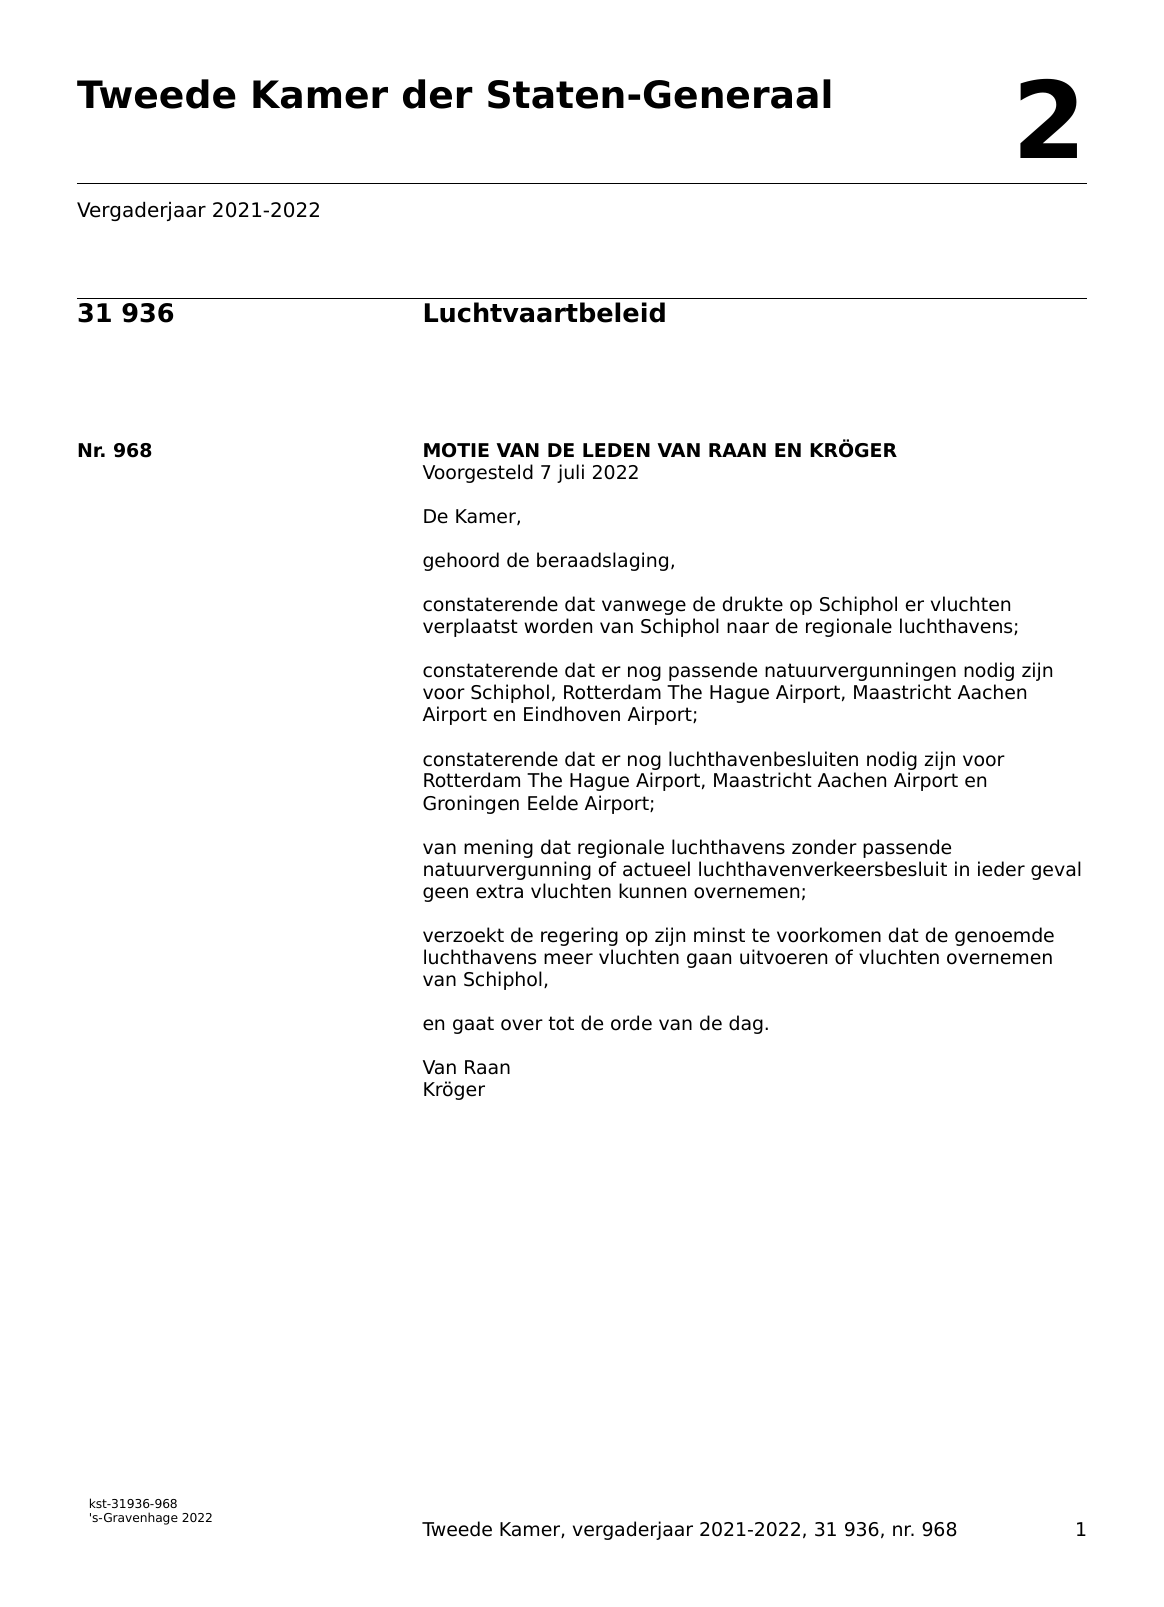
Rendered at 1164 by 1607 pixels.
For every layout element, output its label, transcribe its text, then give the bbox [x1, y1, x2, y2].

subtitle 31 936 Luchtvaartbeleid [77, 299, 1087, 329]
table_header Tweede Kamer der Staten-Generaal [77, 59, 886, 183]
text 's-Gravenhage 2022 [88, 1511, 323, 1525]
text kst-31936-968 [88, 1497, 323, 1511]
text De Kamer, [422, 506, 1087, 528]
text constaterende dat er nog passende natuurvergunningen nodig zijn voor Schiphol, Rotterdam The Hague Airport, Maastricht Aachen Airport en Eindhoven Airport; [422, 660, 1087, 726]
text Van Raan [422, 1057, 1087, 1079]
text Voorgesteld 7 juli 2022 [422, 462, 1087, 484]
table_cell Vergaderjaar 2021-2022 [77, 184, 1087, 298]
subtitle Nr. 968 MOTIE VAN DE LEDEN VAN RAAN EN KRÖGER [77, 440, 1087, 462]
text constaterende dat er nog luchthavenbesluiten nodig zijn voor Rotterdam The Hague Airport, Maastricht Aachen Airport en Groningen Eelde Airport; [422, 748, 1087, 814]
table_header 2 [886, 59, 1087, 183]
text constaterende dat vanwege de drukte op Schiphol er vluchten verplaatst worden van Schiphol naar de regionale luchthavens; [422, 594, 1087, 638]
text verzoekt de regering op zijn minst te voorkomen dat de genoemde luchthavens meer vluchten gaan uitvoeren of vluchten overnemen van Schiphol, [422, 925, 1087, 991]
text van mening dat regionale luchthavens zonder passende natuurvergunning of actueel luchthavenverkeersbesluit in ieder geval geen extra vluchten kunnen overnemen; [422, 837, 1087, 902]
text en gaat over tot de orde van de dag. [422, 1013, 1087, 1035]
text Kröger [422, 1079, 1087, 1101]
text gehoord de beraadslaging, [422, 550, 1087, 572]
